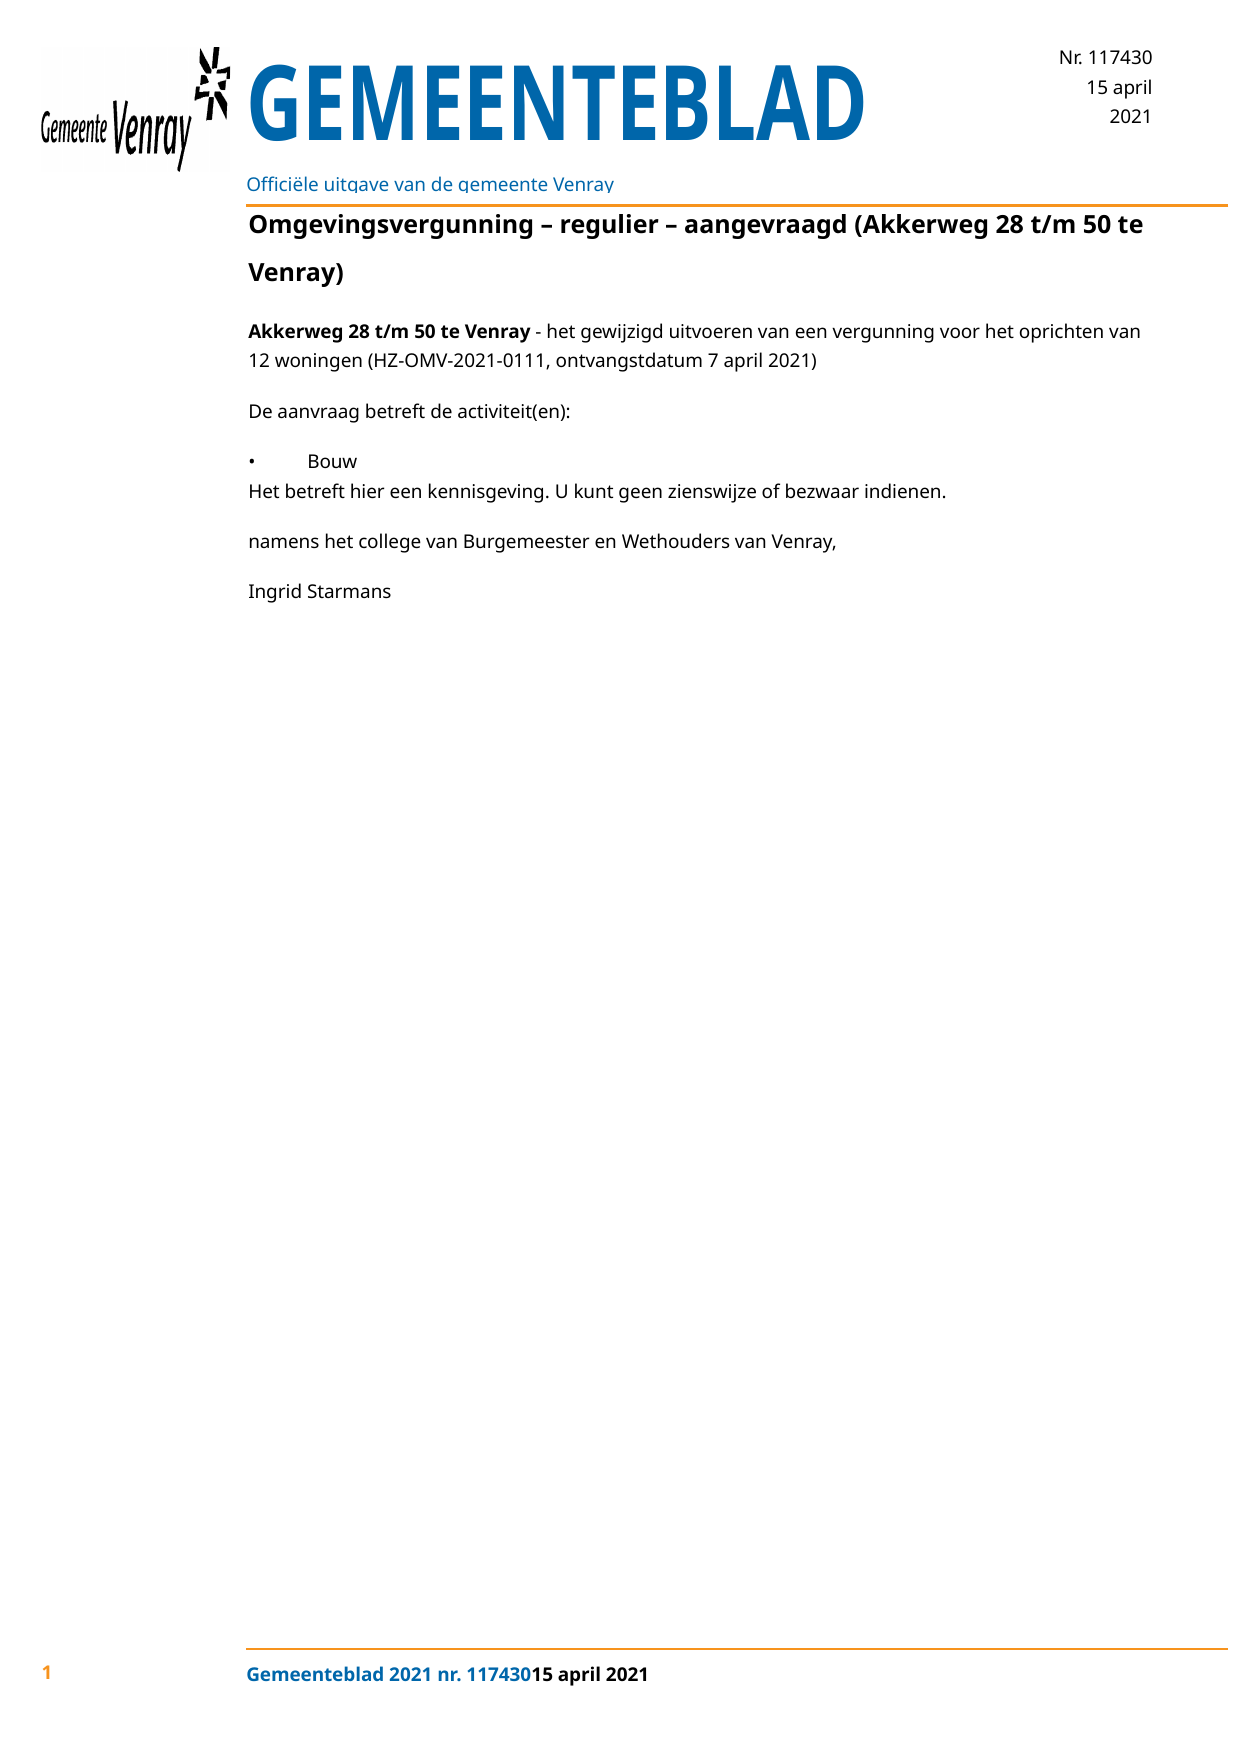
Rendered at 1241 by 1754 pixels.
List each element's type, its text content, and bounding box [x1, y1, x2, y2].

text Ingrid Starmans [248, 579, 1152, 604]
list Bouw [248, 448, 1152, 474]
picture [41, 47, 231, 172]
text Het betreft hier een kennisgeving. U kunt geen zienswijze of bezwaar indienen. [248, 478, 1152, 504]
text De aanvraag betreft de activiteit(en): [248, 398, 1152, 424]
text Omgevingsvergunning – regulier – aangevraagd (Akkerweg 28 t/m 50 te Venray) [248, 207, 1152, 288]
text namens het college van Burgemeester en Wethouders van Venray, [248, 528, 1152, 554]
text Akkerweg 28 t/m 50 te Venray - het gewijzigd uitvoeren van een vergunning voor het oprichten van 12 woningen (HZ-OMV-2021-0111, ontvangstdatum 7 april 2021) [248, 318, 1152, 373]
